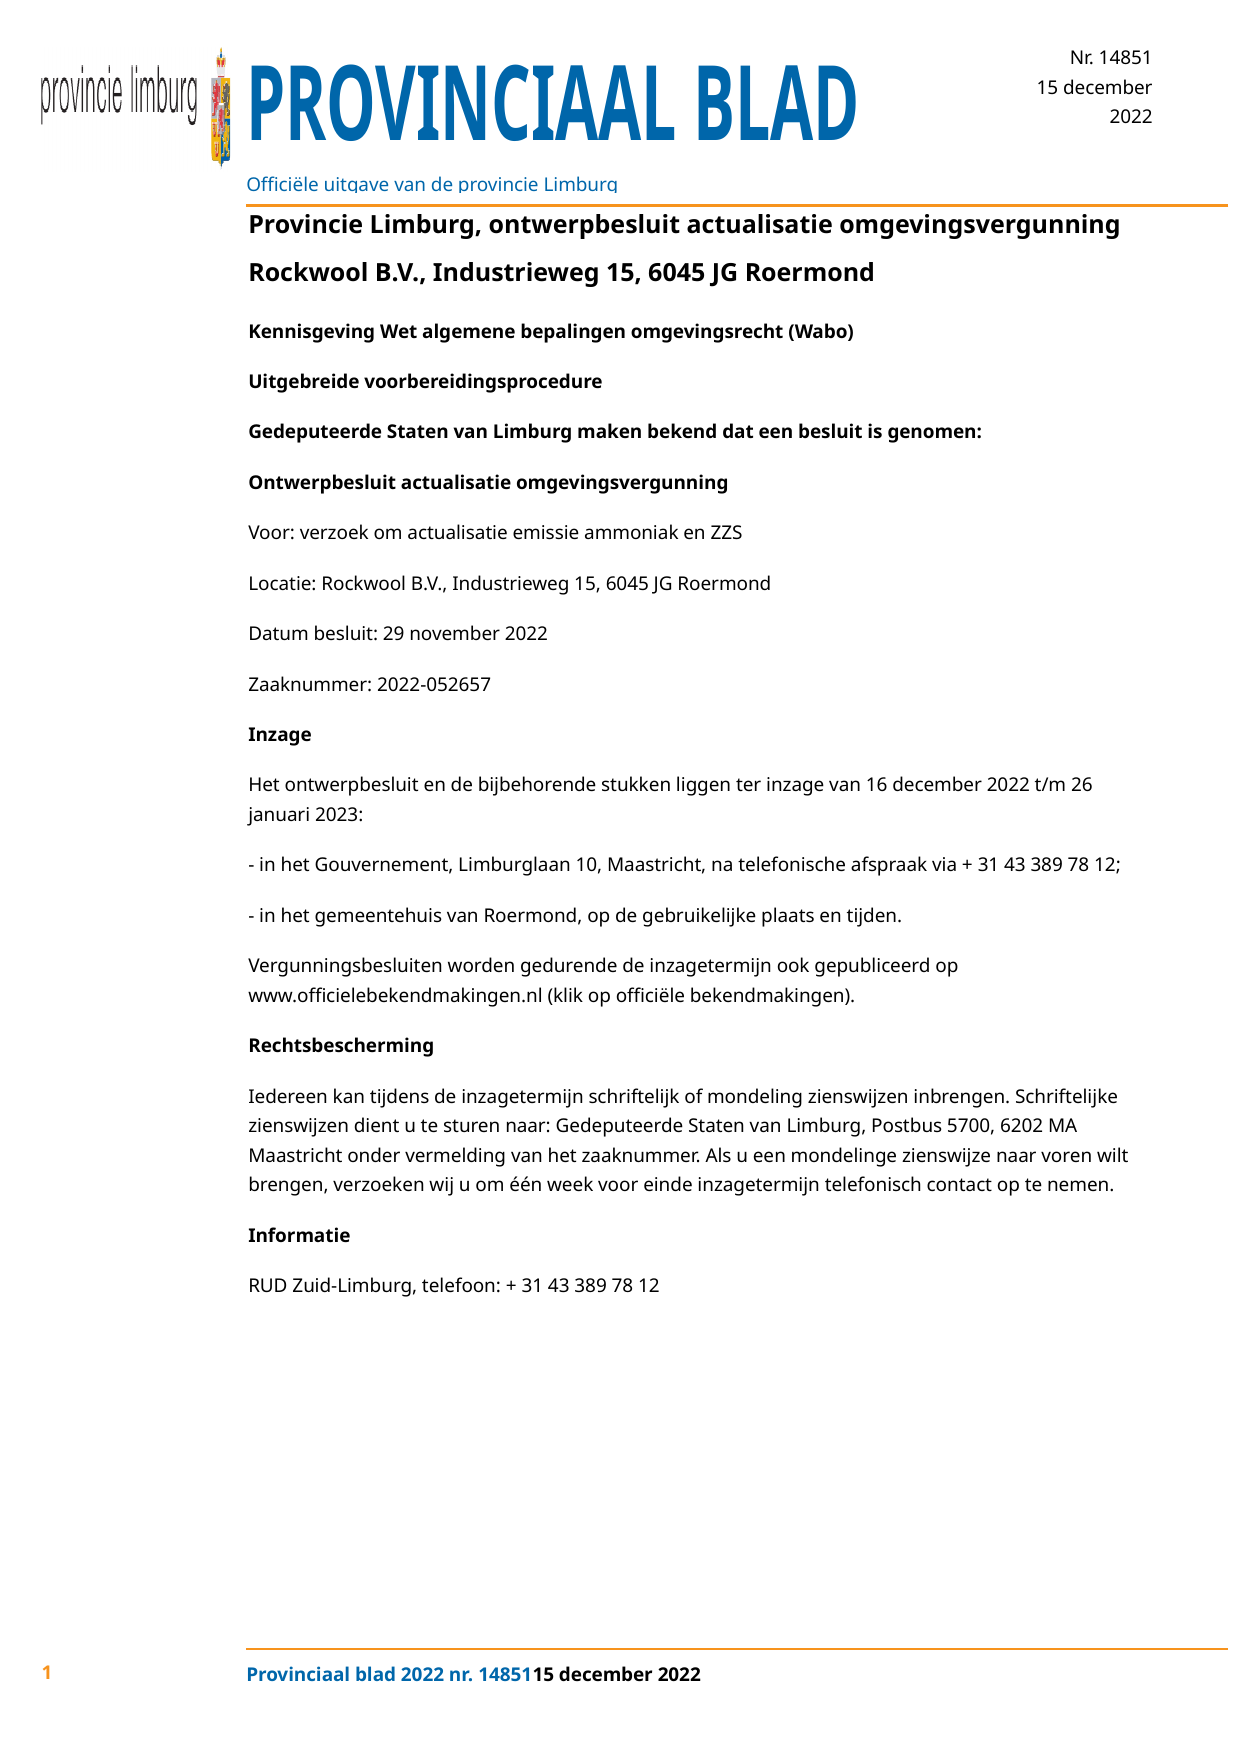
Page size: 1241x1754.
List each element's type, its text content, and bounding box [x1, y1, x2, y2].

text Informatie [248, 1222, 1152, 1248]
text Rechtsbescherming [248, 1032, 1152, 1058]
text - in het gemeentehuis van Roermond, op de gebruikelijke plaats en tijden. [248, 902, 1152, 928]
picture [41, 47, 231, 172]
text Locatie: Rockwool B.V., Industrieweg 15, 6045 JG Roermond [248, 570, 1152, 596]
text Provincie Limburg, ontwerpbesluit actualisatie omgevingsvergunning Rockwool B.V., Industrieweg 15, 6045 JG Roermond [248, 207, 1152, 288]
text Uitgebreide voorbereidingsprocedure [248, 368, 1152, 394]
text - in het Gouvernement, Limburglaan 10, Maastricht, na telefonische afspraak via + 31 43 389 78 12; [248, 852, 1152, 877]
text Gedeputeerde Staten van Limburg maken bekend dat een besluit is genomen: [248, 419, 1152, 444]
text Zaaknummer: 2022-052657 [248, 671, 1152, 697]
text RUD Zuid-Limburg, telefoon: + 31 43 389 78 12 [248, 1272, 1152, 1298]
text Het ontwerpbesluit en de bijbehorende stukken liggen ter inzage van 16 december 2022 t/m 26 januari 2023: [248, 772, 1152, 827]
text Inzage [248, 721, 1152, 747]
text Voor: verzoek om actualisatie emissie ammoniak en ZZS [248, 519, 1152, 545]
text Vergunningsbesluiten worden gedurende de inzagetermijn ook gepubliceerd op www.officielebekendmakingen.nl (klik op officiële bekendmakingen). [248, 952, 1152, 1008]
text Ontwerpbesluit actualisatie omgevingsvergunning [248, 469, 1152, 495]
text Kennisgeving Wet algemene bepalingen omgevingsrecht (Wabo) [248, 318, 1152, 344]
text Iedereen kan tijdens de inzagetermijn schriftelijk of mondeling zienswijzen inbrengen. Schriftelijke zienswijzen dient u te sturen naar: Gedeputeerde Staten van Limburg, Postbus 5700, 6202 MA Maastricht onder vermelding van het zaaknummer. Als u een mondelinge zienswijze naar voren wilt brengen, verzoeken wij u om één week voor einde inzagetermijn telefonisch contact op te nemen. [248, 1083, 1152, 1197]
text Datum besluit: 29 november 2022 [248, 620, 1152, 646]
